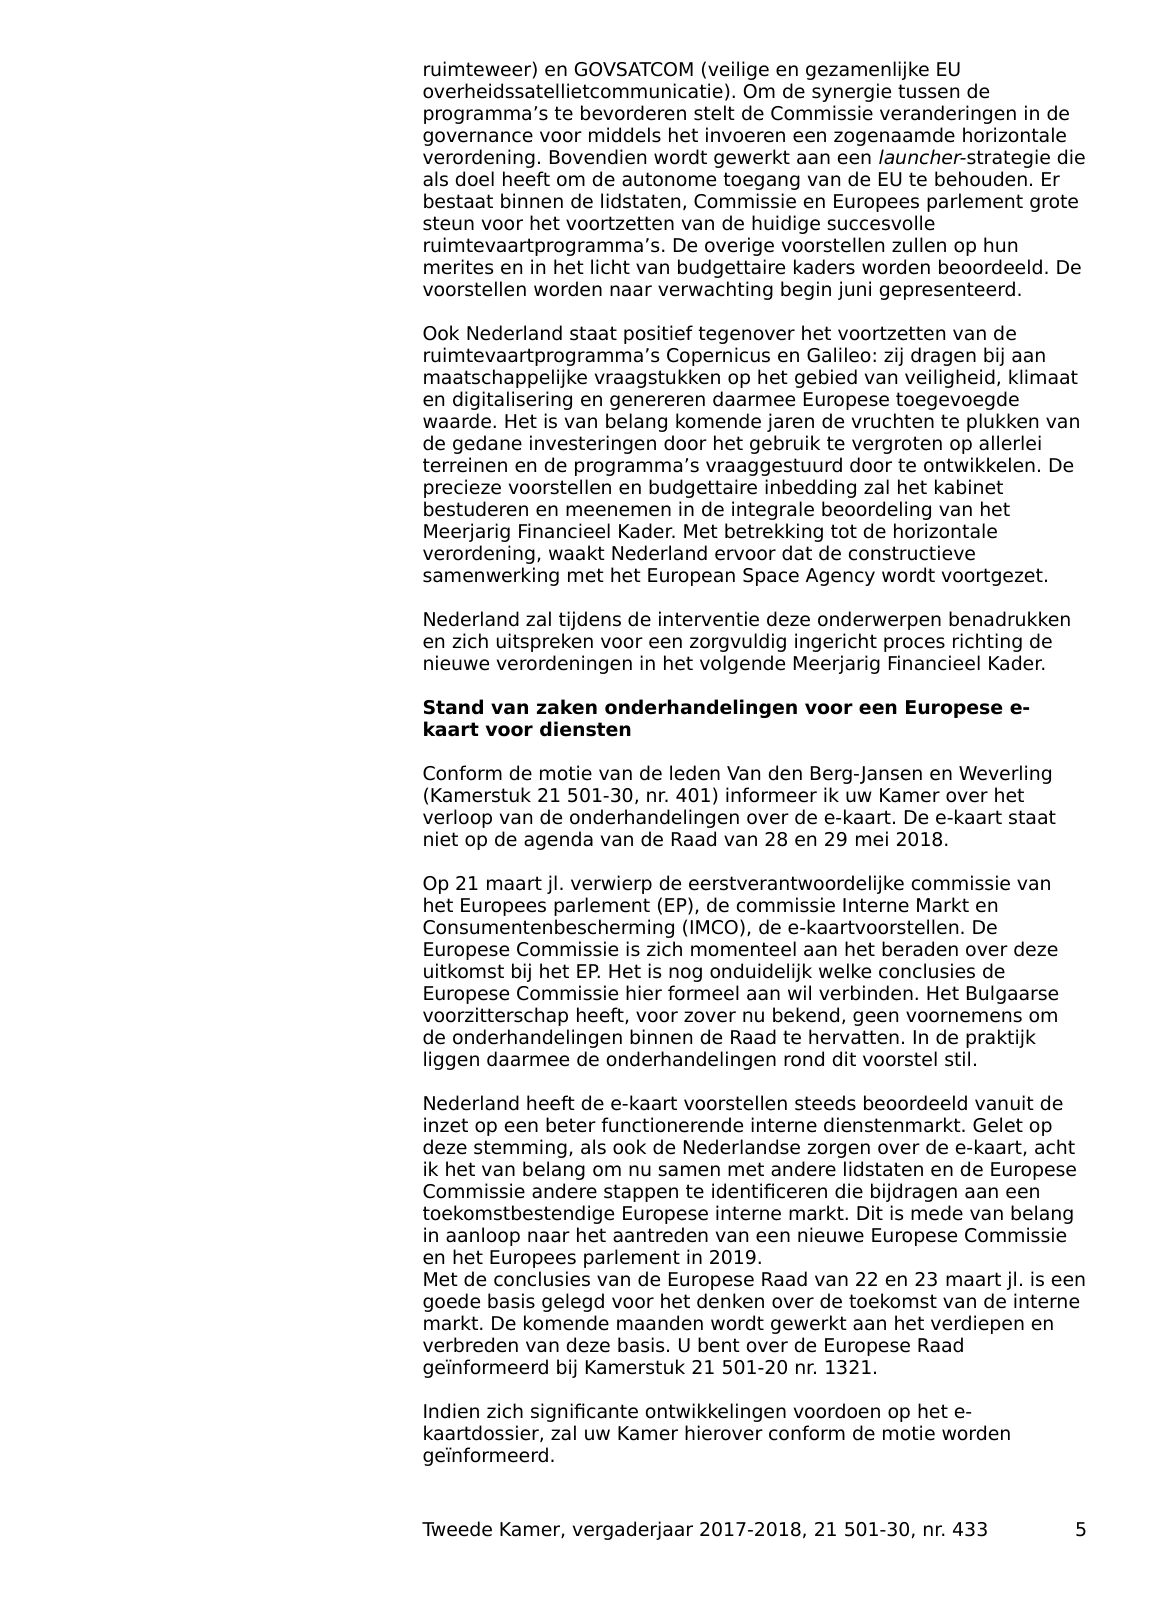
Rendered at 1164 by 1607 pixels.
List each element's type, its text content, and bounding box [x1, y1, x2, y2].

text Nederland zal tijdens de interventie deze onderwerpen benadrukken en zich uitspreken voor een zorgvuldig ingericht proces richting de nieuwe verordeningen in het volgende Meerjarig Financieel Kader. [422, 609, 1087, 675]
text Ook Nederland staat positief tegenover het voortzetten van de ruimtevaartprogramma’s Copernicus en Galileo: zij dragen bij aan maatschappelijke vraagstukken op het gebied van veiligheid, klimaat en digitalisering en genereren daarmee Europese toegevoegde waarde. Het is van belang komende jaren de vruchten te plukken van de gedane investeringen door het gebruik te vergroten op allerlei terreinen en de programma’s vraaggestuurd door te ontwikkelen. De precieze voorstellen en budgettaire inbedding zal het kabinet bestuderen en meenemen in de integrale beoordeling van het Meerjarig Financieel Kader. Met betrekking tot de horizontale verordening, waakt Nederland ervoor dat de constructieve samenwerking met het European Space Agency wordt voortgezet. [422, 323, 1087, 587]
subtitle Stand van zaken onderhandelingen voor een Europese e-kaart voor diensten [422, 697, 1087, 741]
text Indien zich significante ontwikkelingen voordoen op het e-kaartdossier, zal uw Kamer hierover conform de motie worden geïnformeerd. [422, 1401, 1087, 1467]
text Op 21 maart jl. verwierp de eerstverantwoordelijke commissie van het Europees parlement (EP), de commissie Interne Markt en Consumentenbescherming (IMCO), de e-kaartvoorstellen. De Europese Commissie is zich momenteel aan het beraden over deze uitkomst bij het EP. Het is nog onduidelijk welke conclusies de Europese Commissie hier formeel aan wil verbinden. Het Bulgaarse voorzitterschap heeft, voor zover nu bekend, geen voornemens om de onderhandelingen binnen de Raad te hervatten. In de praktijk liggen daarmee de onderhandelingen rond dit voorstel stil. [422, 873, 1087, 1071]
text ruimteweer) en GOVSATCOM (veilige en gezamenlijke EU overheidssatellietcommunicatie). Om de synergie tussen de programma’s te bevorderen stelt de Commissie veranderingen in de governance voor middels het invoeren een zogenaamde horizontale verordening. Bovendien wordt gewerkt aan een launcher-strategie die als doel heeft om de autonome toegang van de EU te behouden. Er bestaat binnen de lidstaten, Commissie en Europees parlement grote steun voor het voortzetten van de huidige succesvolle ruimtevaartprogramma’s. De overige voorstellen zullen op hun merites en in het licht van budgettaire kaders worden beoordeeld. De voorstellen worden naar verwachting begin juni gepresenteerd. [422, 59, 1087, 301]
text Conform de motie van de leden Van den Berg-Jansen en Weverling (Kamerstuk 21 501-30, nr. 401) informeer ik uw Kamer over het verloop van de onderhandelingen over de e-kaart. De e-kaart staat niet op de agenda van de Raad van 28 en 29 mei 2018. [422, 763, 1087, 851]
text Nederland heeft de e-kaart voorstellen steeds beoordeeld vanuit de inzet op een beter functionerende interne dienstenmarkt. Gelet op deze stemming, als ook de Nederlandse zorgen over de e-kaart, acht ik het van belang om nu samen met andere lidstaten en de Europese Commissie andere stappen te identificeren die bijdragen aan een toekomstbestendige Europese interne markt. Dit is mede van belang in aanloop naar het aantreden van een nieuwe Europese Commissie en het Europees parlement in 2019. [422, 1093, 1087, 1269]
text Met de conclusies van de Europese Raad van 22 en 23 maart jl. is een goede basis gelegd voor het denken over de toekomst van de interne markt. De komende maanden wordt gewerkt aan het verdiepen en verbreden van deze basis. U bent over de Europese Raad geïnformeerd bij Kamerstuk 21 501-20 nr. 1321. [422, 1269, 1087, 1379]
